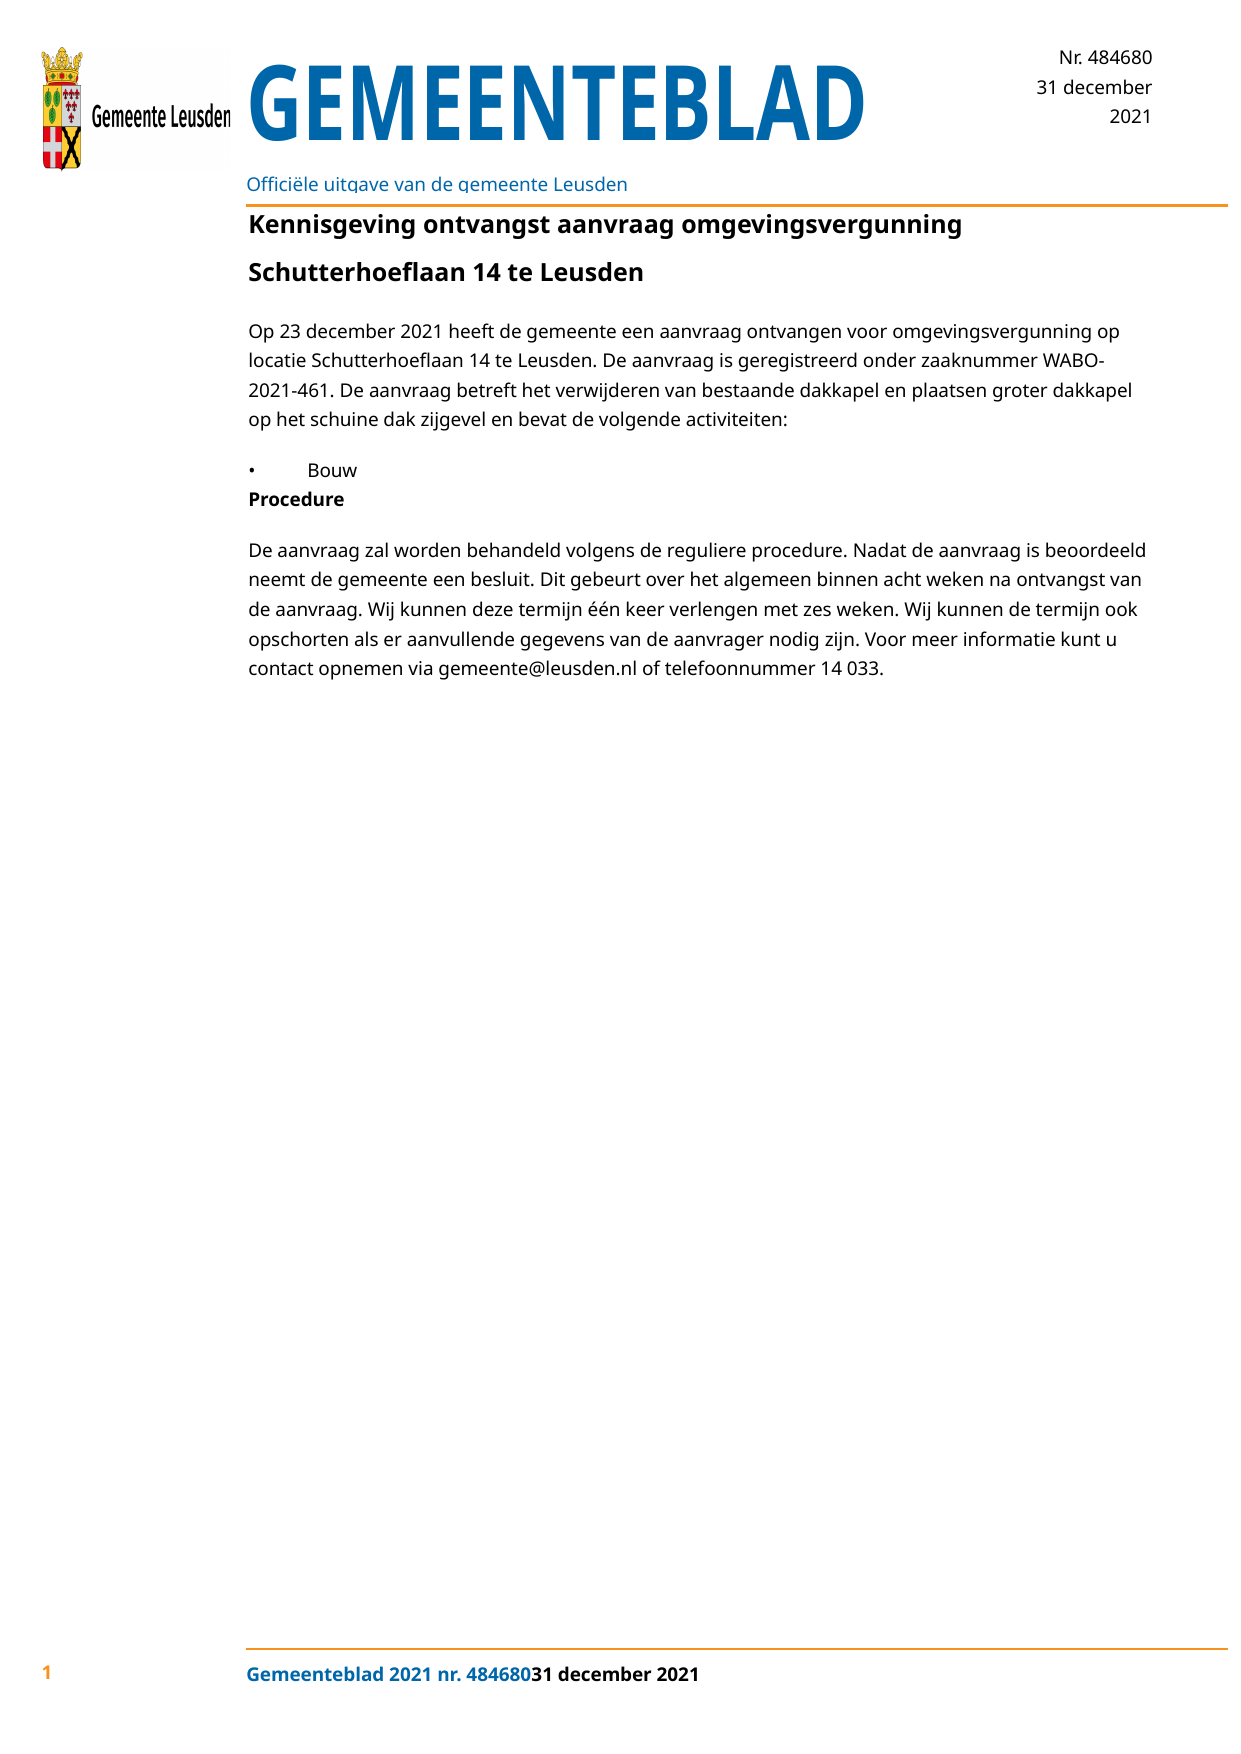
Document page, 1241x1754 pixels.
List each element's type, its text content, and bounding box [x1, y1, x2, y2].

text Procedure [248, 487, 1152, 512]
list Bouw [248, 457, 1152, 483]
picture [41, 47, 231, 172]
text Kennisgeving ontvangst aanvraag omgevingsvergunning Schutterhoeflaan 14 te Leusden [248, 207, 1152, 288]
text Op 23 december 2021 heeft de gemeente een aanvraag ontvangen voor omgevingsvergunning op locatie Schutterhoeflaan 14 te Leusden. De aanvraag is geregistreerd onder zaaknummer WABO-2021-461. De aanvraag betreft het verwijderen van bestaande dakkapel en plaatsen groter dakkapel op het schuine dak zijgevel en bevat de volgende activiteiten: [248, 318, 1152, 432]
text De aanvraag zal worden behandeld volgens de reguliere procedure. Nadat de aanvraag is beoordeeld neemt de gemeente een besluit. Dit gebeurt over het algemeen binnen acht weken na ontvangst van de aanvraag. Wij kunnen deze termijn één keer verlengen met zes weken. Wij kunnen de termijn ook opschorten als er aanvullende gegevens van de aanvrager nodig zijn. Voor meer informatie kunt u contact opnemen via gemeente@leusden.nl of telefoonnummer 14 033. [248, 537, 1152, 681]
